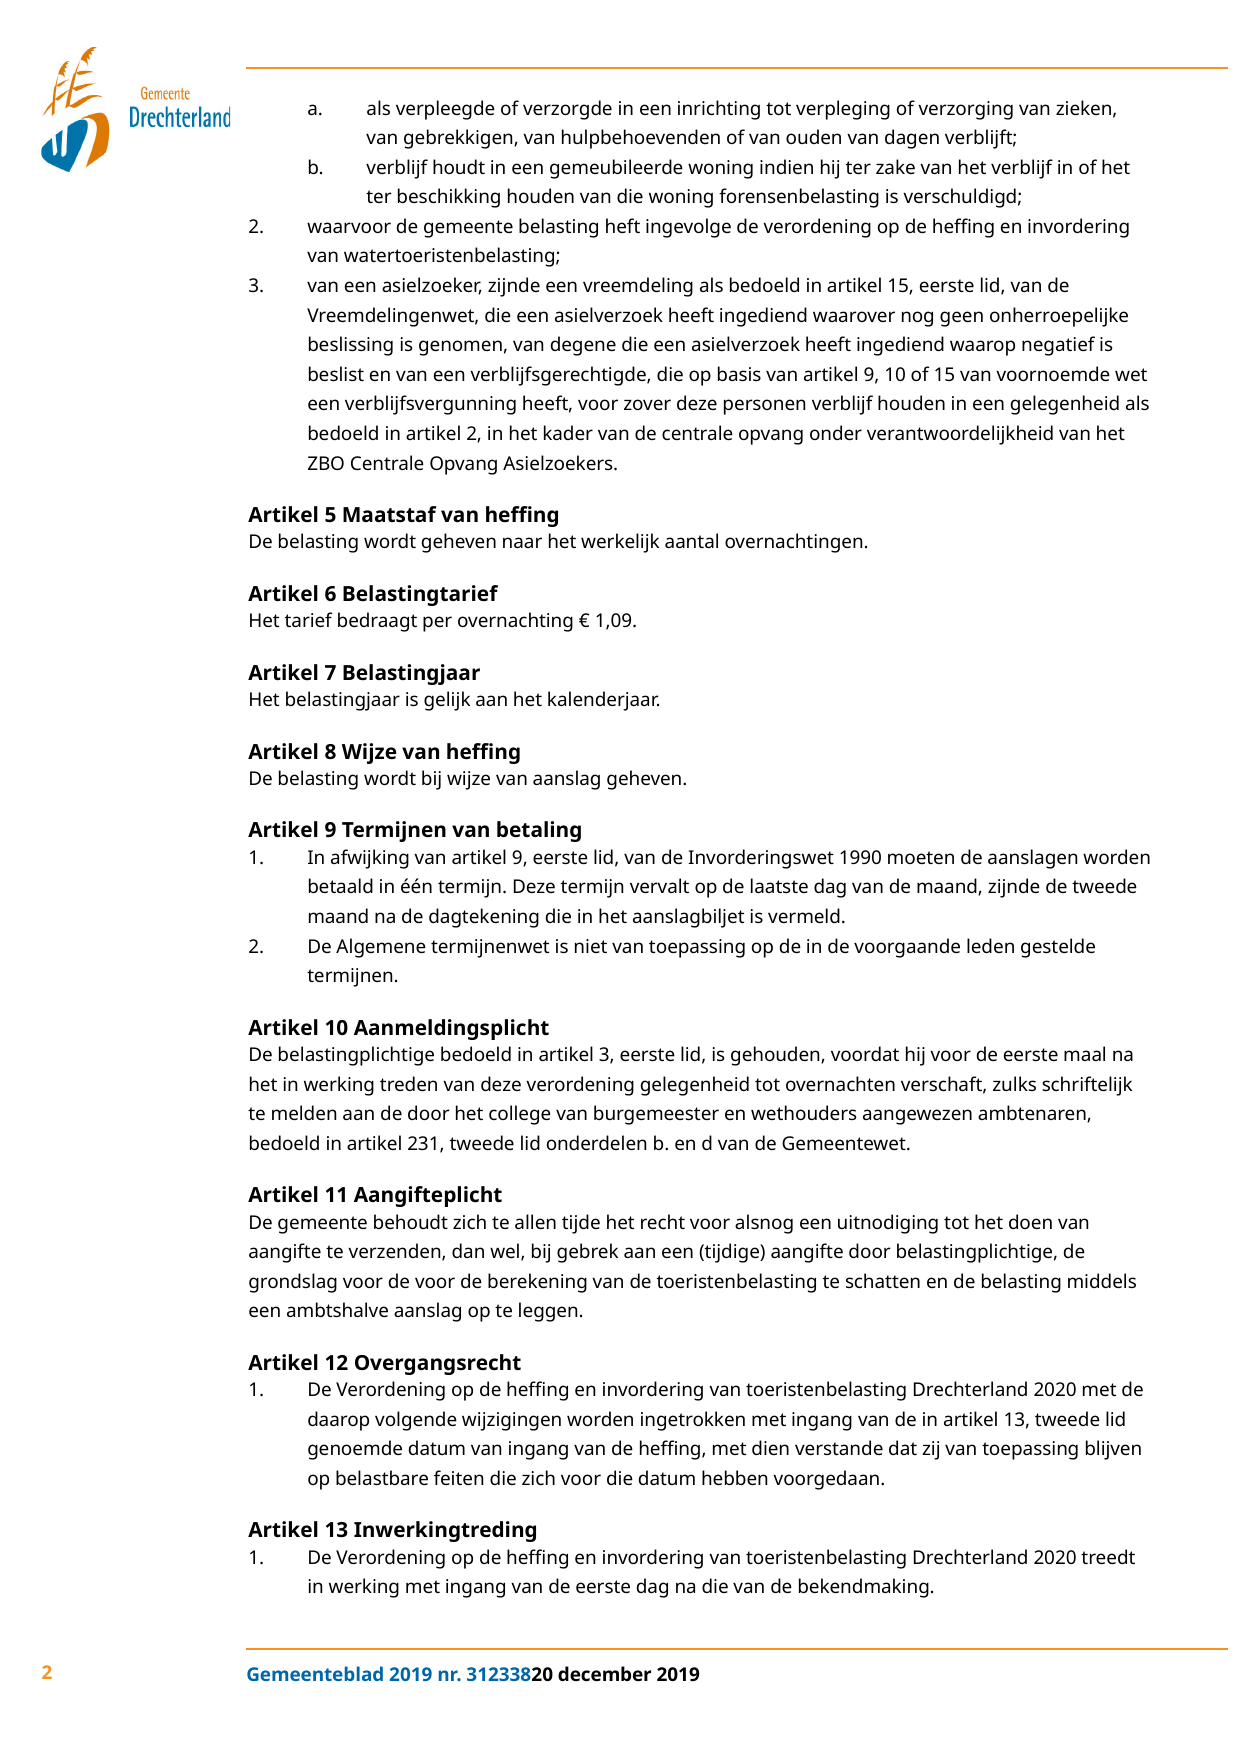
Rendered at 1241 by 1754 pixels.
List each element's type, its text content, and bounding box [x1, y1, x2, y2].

list In afwijking van artikel 9, eerste lid, van de Invorderingswet 1990 moeten de aanslagen worden betaald in één termijn. Deze termijn vervalt op de laatste dag van de maand, zijnde de tweede maand na de dagtekening die in het aanslagbiljet is vermeld. [248, 844, 1152, 929]
text Artikel 13 Inwerkingtreding [248, 1516, 1152, 1544]
text De gemeente behoudt zich te allen tijde het recht voor alsnog een uitnodiging tot het doen van aangifte te verzenden, dan wel, bij gebrek aan een (tijdige) aangifte door belastingplichtige, de grondslag voor de voor de berekening van de toeristenbelasting te schatten en de belasting middels een ambtshalve aanslag op te leggen. [248, 1209, 1152, 1323]
list De Verordening op de heffing en invordering van toeristenbelasting Drechterland 2020 treedt in werking met ingang van de eerste dag na die van de bekendmaking. [248, 1544, 1152, 1599]
text Artikel 9 Termijnen van betaling [248, 816, 1152, 844]
list verblijf houdt in een gemeubileerde woning indien hij ter zake van het verblijf in of het ter beschikking houden van die woning forensenbelasting is verschuldigd; [307, 154, 1152, 209]
picture [226, 115, 231, 124]
picture [41, 47, 231, 172]
text Artikel 6 Belastingtarief [248, 579, 1152, 607]
list De Verordening op de heffing en invordering van toeristenbelasting Drechterland 2020 met de daarop volgende wijzigingen worden ingetrokken met ingang van de in artikel 13, tweede lid genoemde datum van ingang van de heffing, met dien verstande dat zij van toepassing blijven op belastbare feiten die zich voor die datum hebben voorgedaan. [248, 1376, 1152, 1491]
list als verpleegde of verzorgde in een inrichting tot verpleging of verzorging van zieken, van gebrekkigen, van hulpbehoevenden of van ouden van dagen verblijft; [307, 95, 1152, 150]
text Artikel 7 Belastingjaar [248, 658, 1152, 686]
text De belasting wordt bij wijze van aanslag geheven. [248, 765, 1152, 791]
list van een asielzoeker, zijnde een vreemdeling als bedoeld in artikel 15, eerste lid, van de Vreemdelingenwet, die een asielverzoek heeft ingediend waarover nog geen onherroepelijke beslissing is genomen, van degene die een asielverzoek heeft ingediend waarop negatief is beslist en van een verblijfsgerechtigde, die op basis van artikel 9, 10 of 15 van voornoemde wet een verblijfsvergunning heeft, voor zover deze personen verblijf houden in een gelegenheid als bedoeld in artikel 2, in het kader van de centrale opvang onder verantwoordelijkheid van het ZBO Centrale Opvang Asielzoekers. [248, 272, 1152, 476]
list waarvoor de gemeente belasting heft ingevolge de verordening op de heffing en invordering van watertoeristenbelasting; [248, 213, 1152, 268]
text Artikel 12 Overgangsrecht [248, 1348, 1152, 1376]
text Artikel 11 Aangifteplicht [248, 1180, 1152, 1209]
text Het tarief bedraagt per overnachting € 1,09. [248, 607, 1152, 633]
list De Algemene termijnenwet is niet van toepassing op de in de voorgaande leden gestelde termijnen. [248, 933, 1152, 988]
picture [41, 158, 64, 172]
text Het belastingjaar is gelijk aan het kalenderjaar. [248, 686, 1152, 712]
text Artikel 5 Maatstaf van heffing [248, 500, 1152, 529]
text De belastingplichtige bedoeld in artikel 3, eerste lid, is gehouden, voordat hij voor de eerste maal na het in werking treden van deze verordening gelegenheid tot overnachten verschaft, zulks schriftelijk te melden aan de door het college van burgemeester en wethouders aangewezen ambtenaren, bedoeld in artikel 231, tweede lid onderdelen b. en d van de Gemeentewet. [248, 1041, 1152, 1156]
text De belasting wordt geheven naar het werkelijk aantal overnachtingen. [248, 529, 1152, 554]
text Artikel 10 Aanmeldingsplicht [248, 1013, 1152, 1041]
text Artikel 8 Wijze van heffing [248, 737, 1152, 765]
